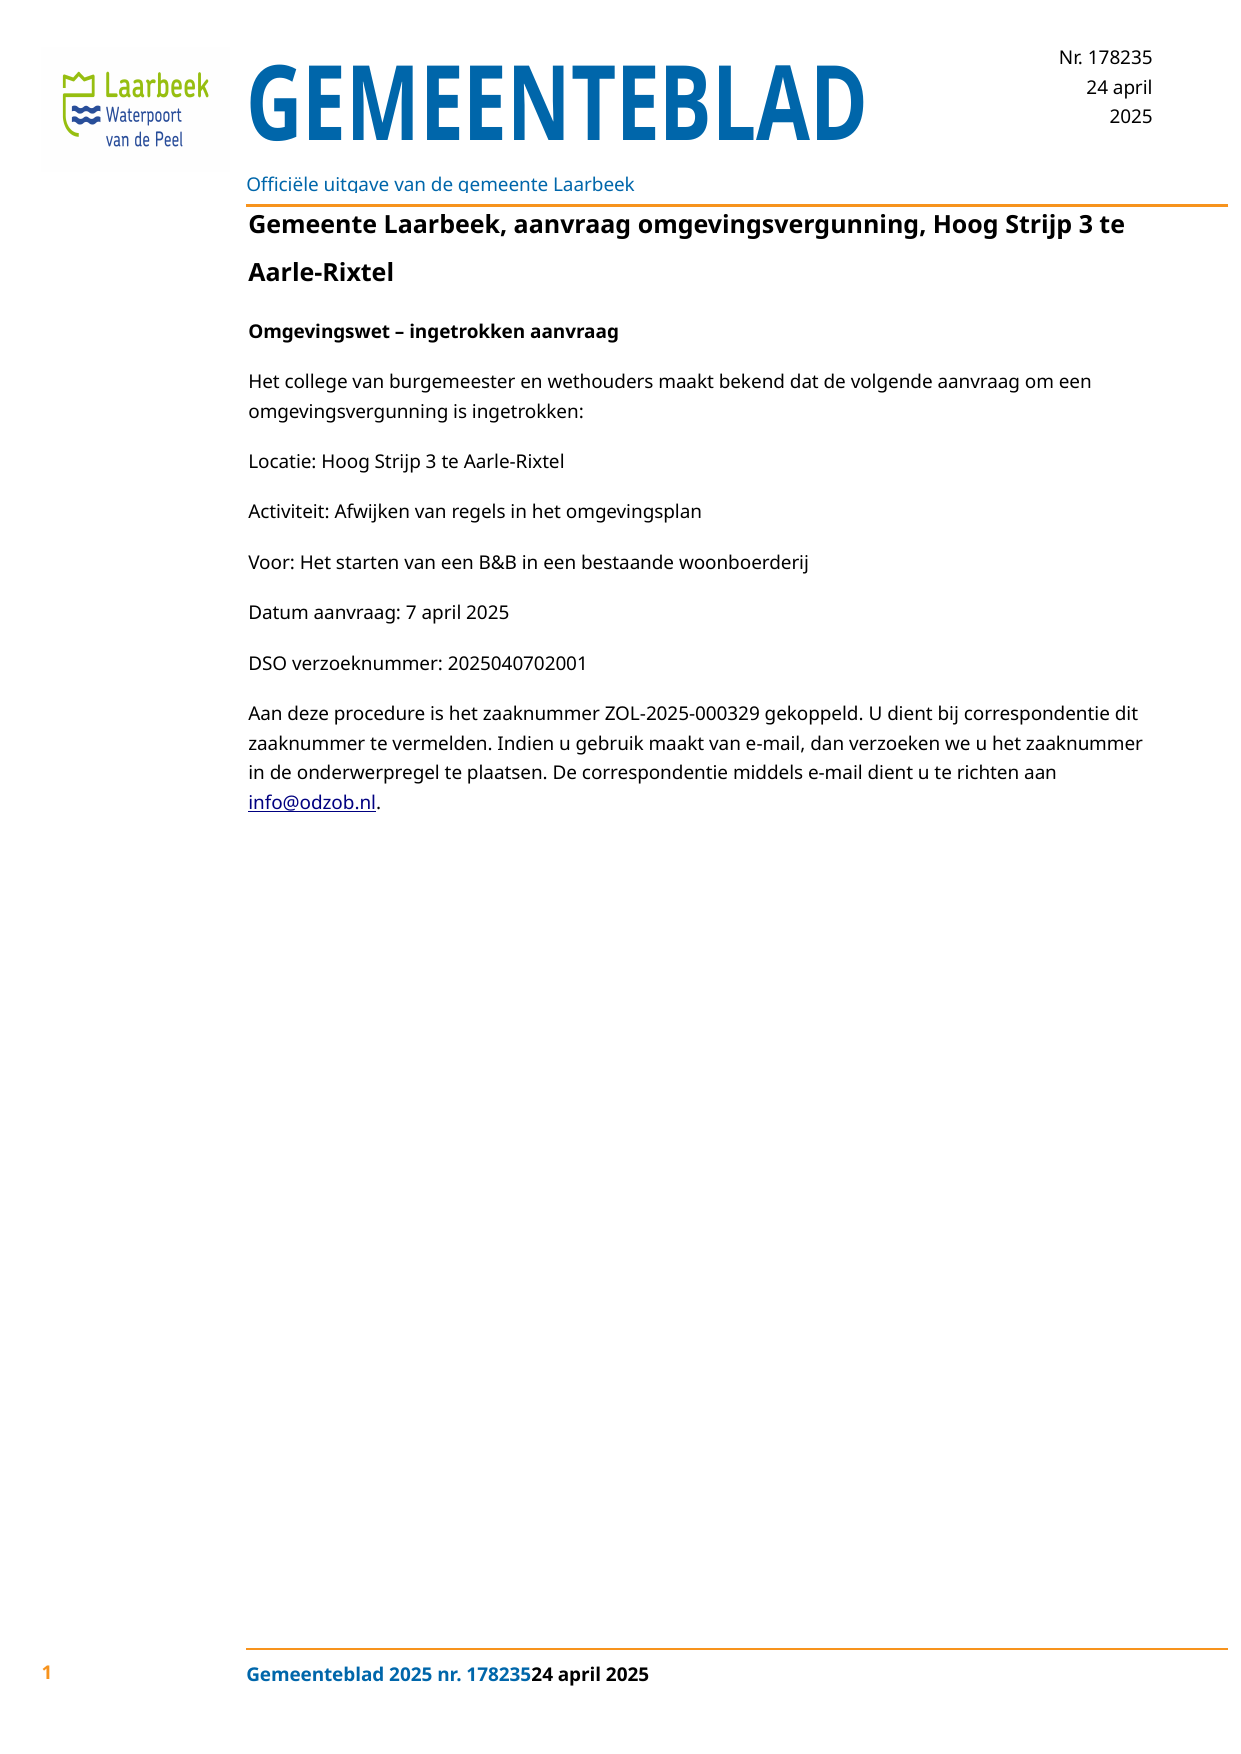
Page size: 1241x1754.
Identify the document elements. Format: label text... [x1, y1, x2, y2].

text Gemeente Laarbeek, aanvraag omgevingsvergunning, Hoog Strijp 3 te Aarle-Rixtel [248, 207, 1152, 288]
text Datum aanvraag: 7 april 2025 [248, 599, 1152, 625]
picture [41, 47, 231, 172]
text Het college van burgemeester en wethouders maakt bekend dat de volgende aanvraag om een omgevingsvergunning is ingetrokken: [248, 368, 1152, 424]
text DSO verzoeknummer: 2025040702001 [248, 650, 1152, 676]
text Locatie: Hoog Strijp 3 te Aarle-Rixtel [248, 448, 1152, 474]
text Aan deze procedure is het zaaknummer ZOL-2025-000329 gekoppeld. U dient bij correspondentie dit zaaknummer te vermelden. Indien u gebruik maakt van e-mail, dan verzoeken we u het zaaknummer in de onderwerpregel te plaatsen. De correspondentie middels e-mail dient u te richten aan info@odzob.nl. [248, 700, 1152, 815]
text Omgevingswet – ingetrokken aanvraag [248, 318, 1152, 344]
text Activiteit: Afwijken van regels in het omgevingsplan [248, 499, 1152, 524]
text Voor: Het starten van een B&B in een bestaande woonboerderij [248, 549, 1152, 575]
